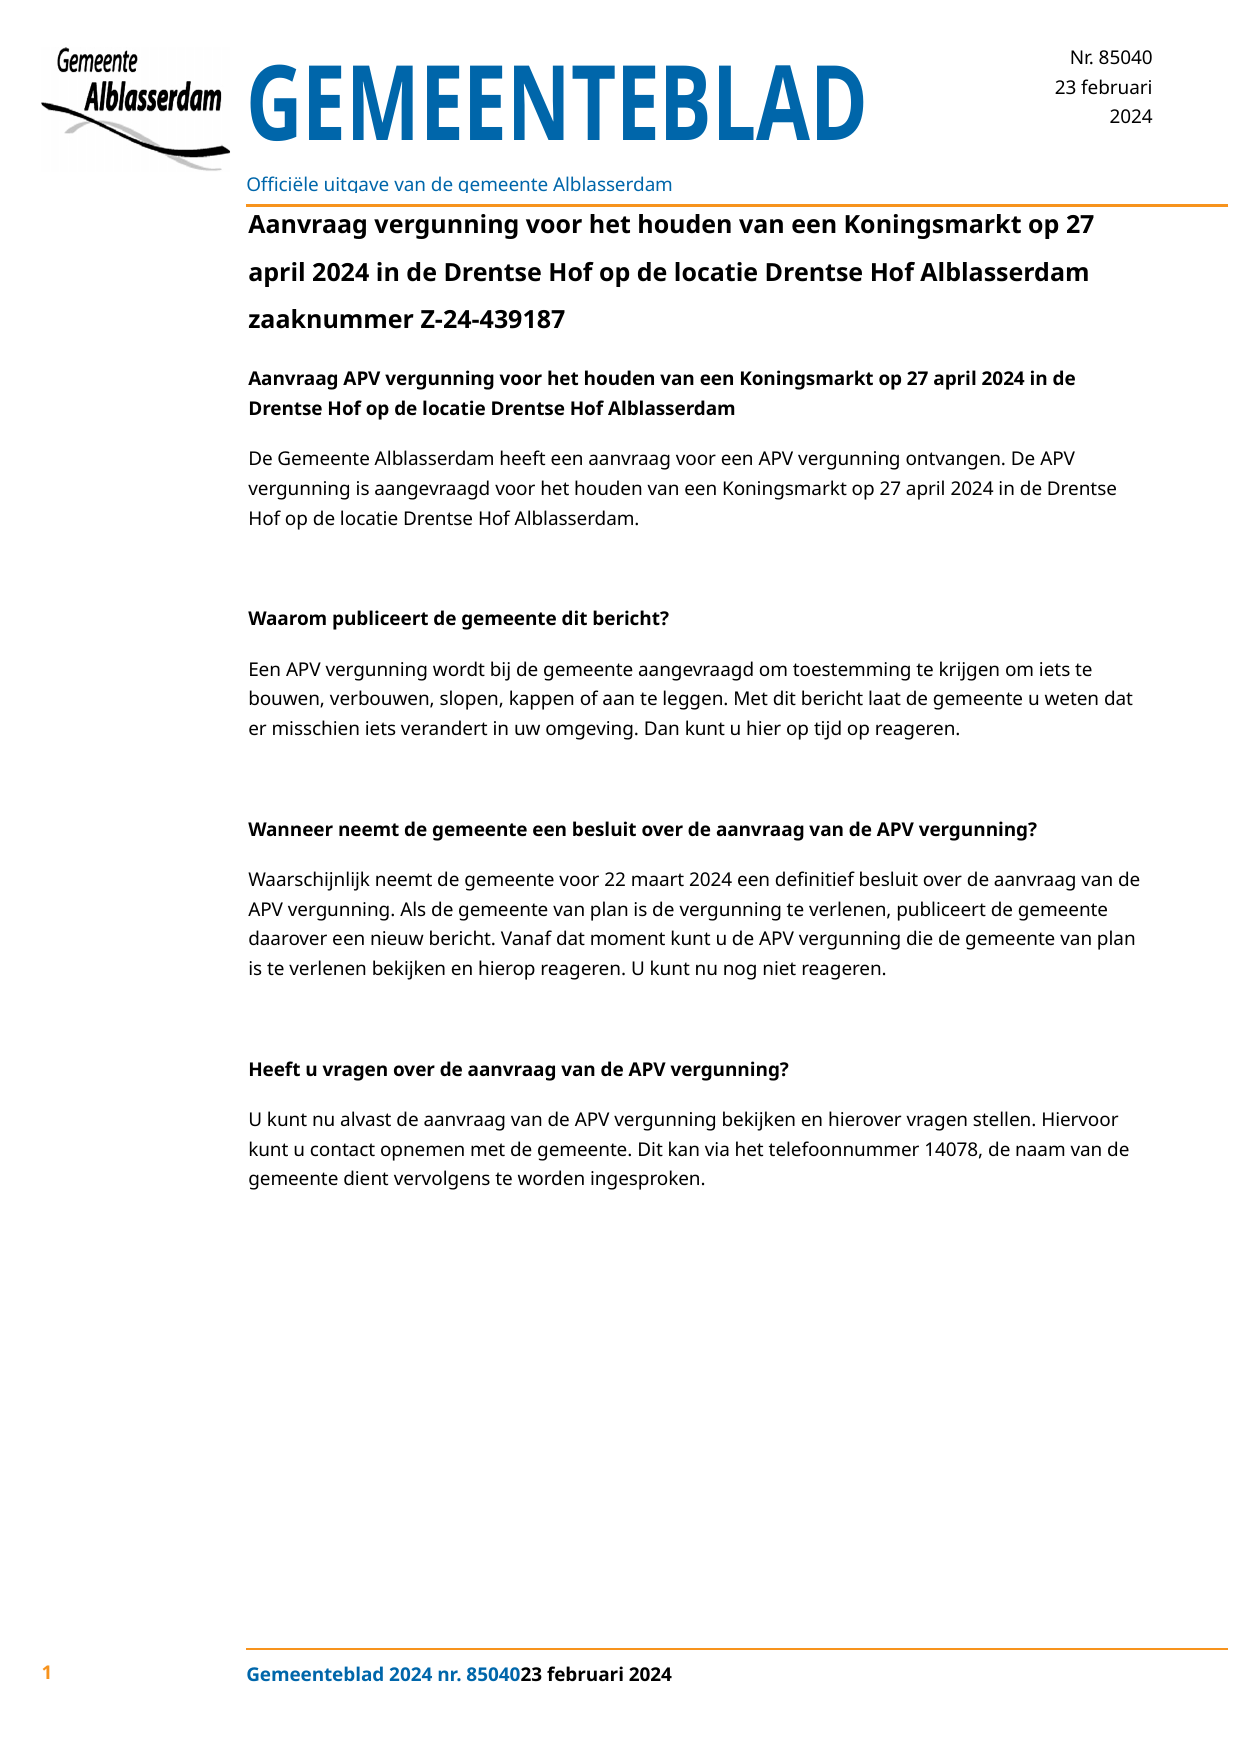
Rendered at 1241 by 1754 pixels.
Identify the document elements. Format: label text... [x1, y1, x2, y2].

picture [41, 47, 231, 172]
text Heeft u vragen over de aanvraag van de APV vergunning? [248, 1056, 1152, 1082]
text Aanvraag APV vergunning voor het houden van een Koningsmarkt op 27 april 2024 in de Drentse Hof op de locatie Drentse Hof Alblasserdam [248, 366, 1152, 421]
text Aanvraag vergunning voor het houden van een Koningsmarkt op 27 april 2024 in de Drentse Hof op de locatie Drentse Hof Alblasserdam zaaknummer Z-24-439187 [248, 207, 1152, 336]
text Wanneer neemt de gemeente een besluit over de aanvraag van de APV vergunning? [248, 816, 1152, 842]
text U kunt nu alvast de aanvraag van de APV vergunning bekijken en hierover vragen stellen. Hiervoor kunt u contact opnemen met de gemeente. Dit kan via het telefoonnummer 14078, de naam van de gemeente dient vervolgens te worden ingesproken. [248, 1106, 1152, 1191]
text Waarom publiceert de gemeente dit bericht? [248, 606, 1152, 631]
text De Gemeente Alblasserdam heeft een aanvraag voor een APV vergunning ontvangen. De APV vergunning is aangevraagd voor het houden van een Koningsmarkt op 27 april 2024 in de Drentse Hof op de locatie Drentse Hof Alblasserdam. [248, 446, 1152, 530]
text Een APV vergunning wordt bij de gemeente aangevraagd om toestemming te krijgen om iets te bouwen, verbouwen, slopen, kappen of aan te leggen. Met dit bericht laat de gemeente u weten dat er misschien iets verandert in uw omgeving. Dan kunt u hier op tijd op reageren. [248, 656, 1152, 741]
text Waarschijnlijk neemt de gemeente voor 22 maart 2024 een definitief besluit over de aanvraag van de APV vergunning. Als de gemeente van plan is de vergunning te verlenen, publiceert de gemeente daarover een nieuw bericht. Vanaf dat moment kunt u de APV vergunning die de gemeente van plan is te verlenen bekijken en hierop reageren. U kunt nu nog niet reageren. [248, 866, 1152, 981]
